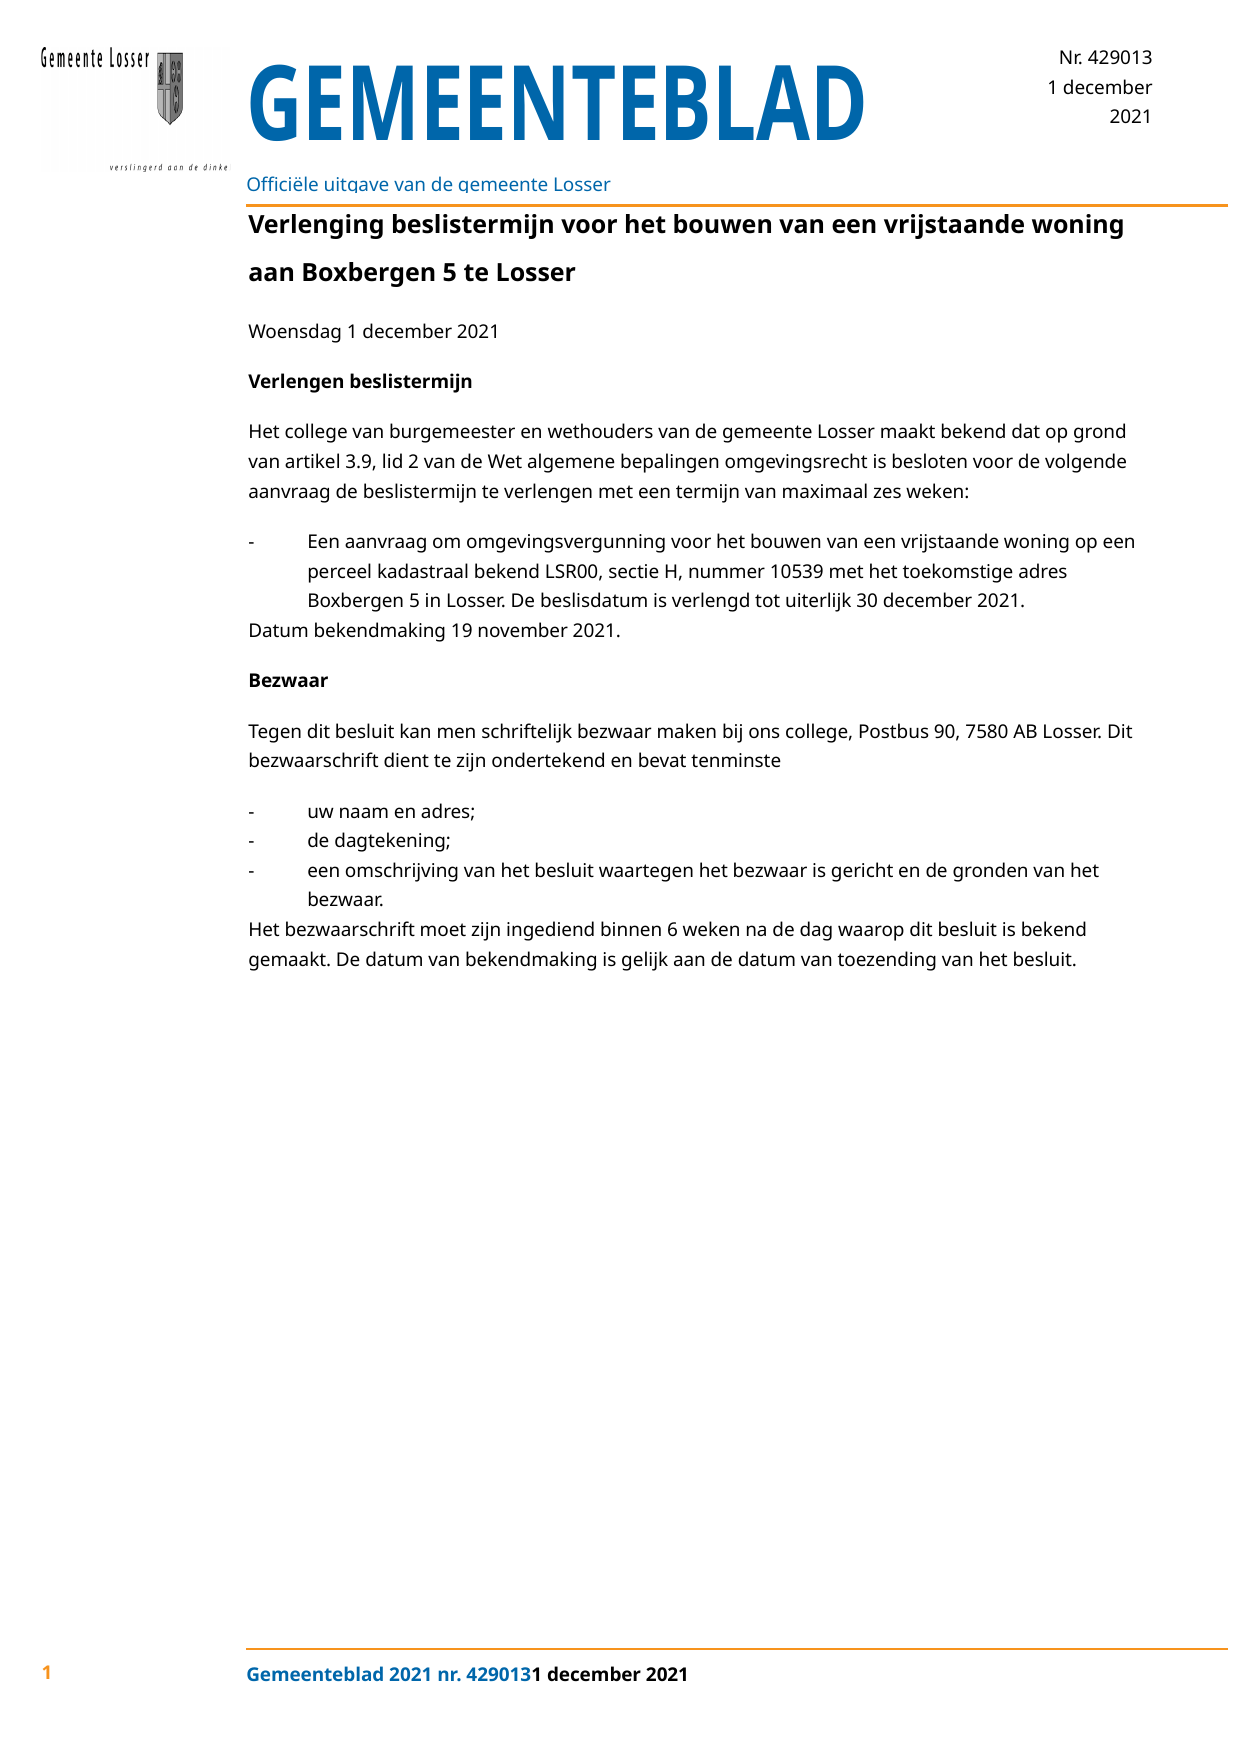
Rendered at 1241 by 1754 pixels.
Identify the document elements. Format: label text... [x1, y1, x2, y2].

picture [41, 47, 231, 172]
list een omschrijving van het besluit waartegen het bezwaar is gericht en de gronden van het bezwaar. [248, 857, 1152, 912]
list Een aanvraag om omgevingsvergunning voor het bouwen van een vrijstaande woning op een perceel kadastraal bekend LSR00, sectie H, nummer 10539 met het toekomstige adres Boxbergen 5 in Losser. De beslisdatum is verlengd tot uiterlijk 30 december 2021. [248, 528, 1152, 613]
text Bezwaar [248, 667, 1152, 693]
text Tegen dit besluit kan men schriftelijk bezwaar maken bij ons college, Postbus 90, 7580 AB Losser. Dit bezwaarschrift dient te zijn ondertekend en bevat tenminste [248, 718, 1152, 773]
text Woensdag 1 december 2021 [248, 318, 1152, 344]
list de dagtekening; [248, 827, 1152, 853]
text Het college van burgemeester en wethouders van de gemeente Losser maakt bekend dat op grond van artikel 3.9, lid 2 van de Wet algemene bepalingen omgevingsrecht is besloten voor de volgende aanvraag de beslistermijn te verlengen met een termijn van maximaal zes weken: [248, 419, 1152, 504]
text Verlengen beslistermijn [248, 368, 1152, 394]
list uw naam en adres; [248, 798, 1152, 824]
text Verlenging beslistermijn voor het bouwen van een vrijstaande woning aan Boxbergen 5 te Losser [248, 207, 1152, 288]
text Het bezwaarschrift moet zijn ingediend binnen 6 weken na de dag waarop dit besluit is bekend gemaakt. De datum van bekendmaking is gelijk aan de datum van toezending van het besluit. [248, 916, 1152, 972]
text Datum bekendmaking 19 november 2021. [248, 617, 1152, 643]
